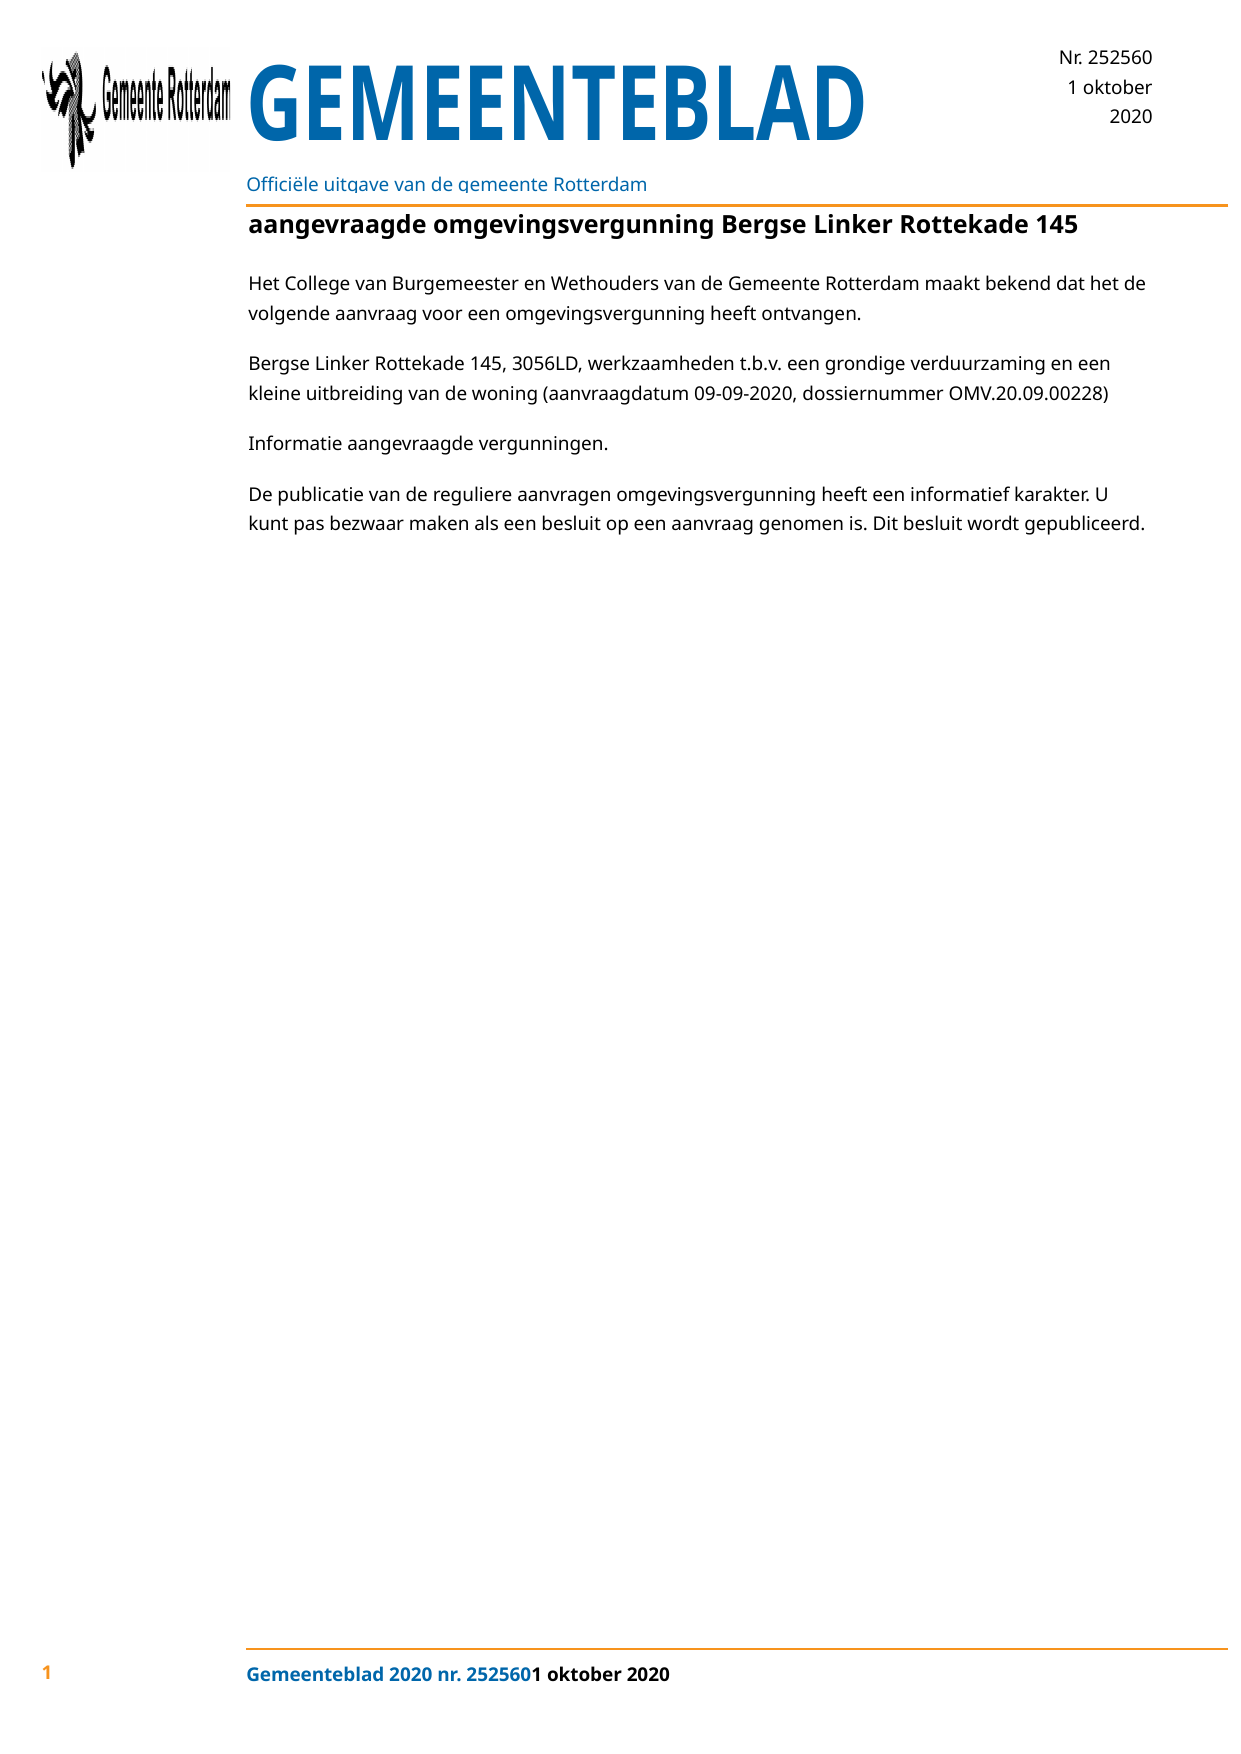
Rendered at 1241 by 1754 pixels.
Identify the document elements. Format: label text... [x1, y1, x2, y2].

text Informatie aangevraagde vergunningen. [248, 430, 1152, 456]
text Bergse Linker Rottekade 145, 3056LD, werkzaamheden t.b.v. een grondige verduurzaming en een kleine uitbreiding van de woning (aanvraagdatum 09-09-2020, dossiernummer OMV.20.09.00228) [248, 350, 1152, 406]
text De publicatie van de reguliere aanvragen omgevingsvergunning heeft een informatief karakter. U kunt pas bezwaar maken als een besluit op een aanvraag genomen is. Dit besluit wordt gepubliceerd. [248, 481, 1152, 536]
text aangevraagde omgevingsvergunning Bergse Linker Rottekade 145 [248, 207, 1152, 241]
picture [41, 47, 231, 172]
text Het College van Burgemeester en Wethouders van de Gemeente Rotterdam maakt bekend dat het de volgende aanvraag voor een omgevingsvergunning heeft ontvangen. [248, 270, 1152, 326]
